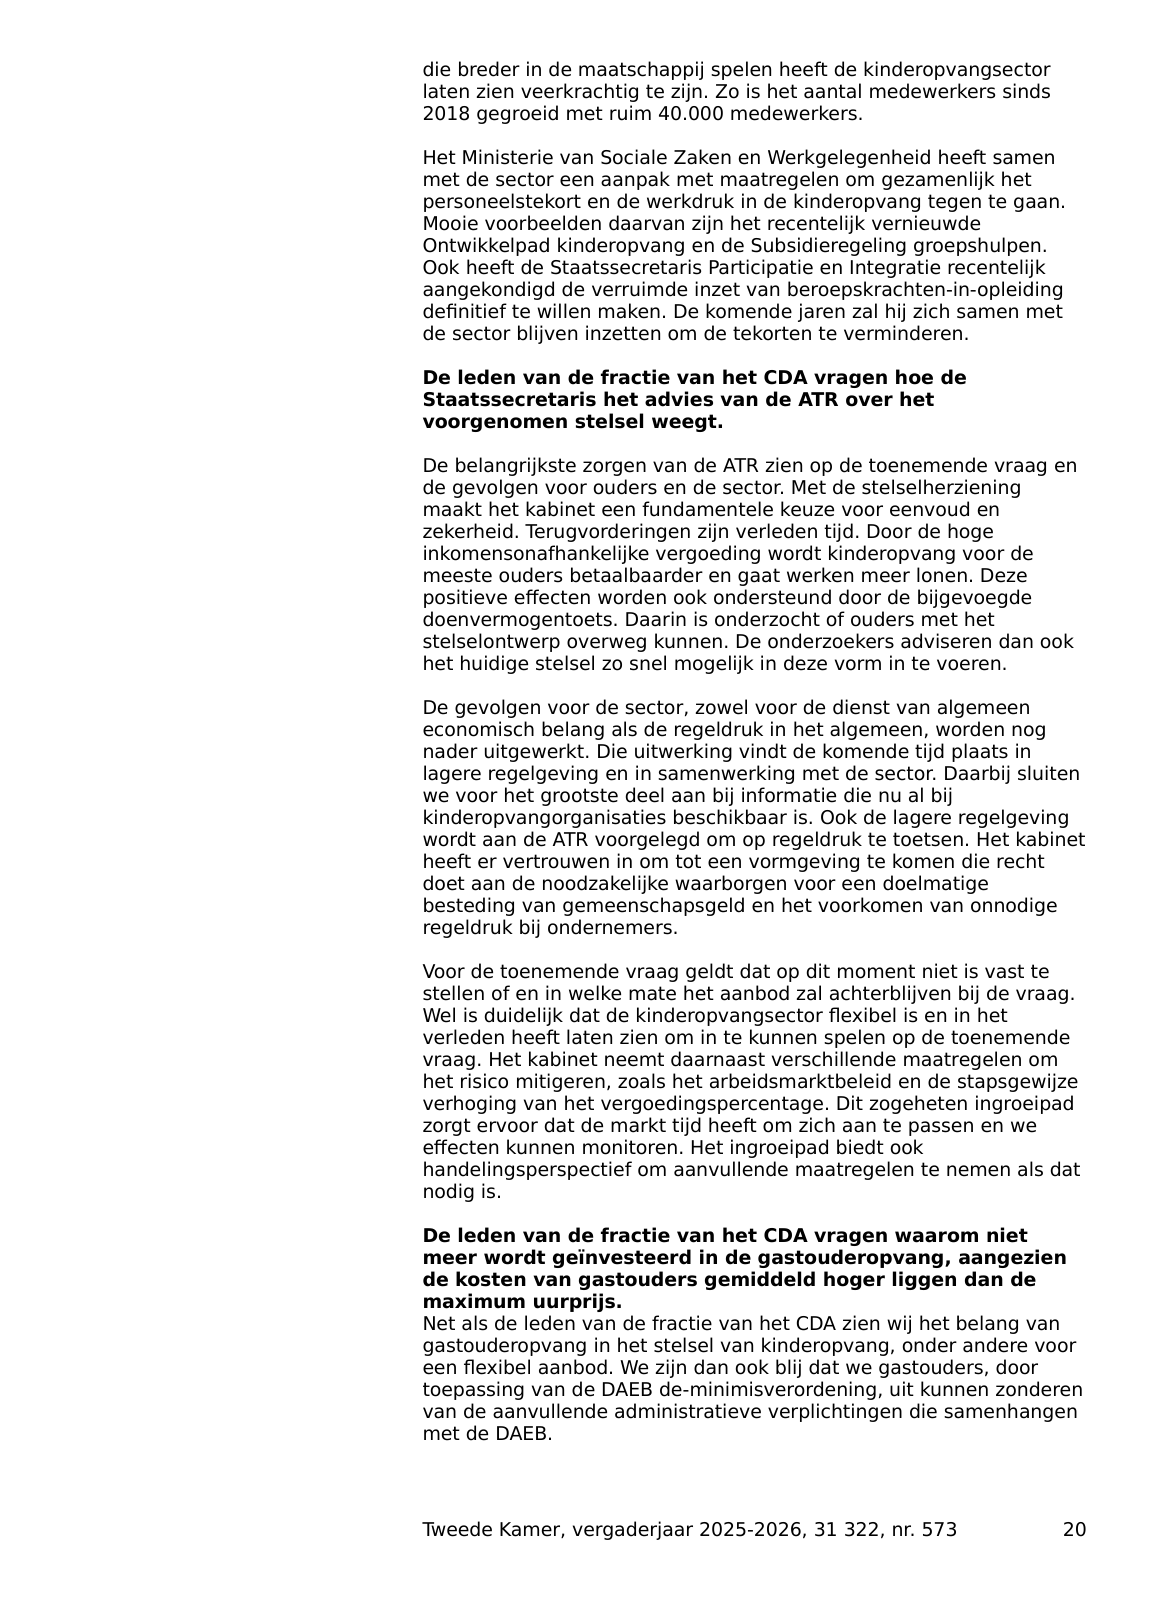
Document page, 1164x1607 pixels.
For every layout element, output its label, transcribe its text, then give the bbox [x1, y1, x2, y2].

text De leden van de fractie van het CDA vragen hoe de Staatssecretaris het advies van de ATR over het voorgenomen stelsel weegt. [422, 367, 1087, 433]
text De belangrijkste zorgen van de ATR zien op de toenemende vraag en de gevolgen voor ouders en de sector. Met de stelselherziening maakt het kabinet een fundamentele keuze voor eenvoud en zekerheid. Terugvorderingen zijn verleden tijd. Door de hoge inkomensonafhankelijke vergoeding wordt kinderopvang voor de meeste ouders betaalbaarder en gaat werken meer lonen. Deze positieve effecten worden ook ondersteund door de bijgevoegde doenvermogentoets. Daarin is onderzocht of ouders met het stelselontwerp overweg kunnen. De onderzoekers adviseren dan ook het huidige stelsel zo snel mogelijk in deze vorm in te voeren. [422, 455, 1087, 675]
text De leden van de fractie van het CDA vragen waarom niet meer wordt geïnvesteerd in de gastouderopvang, aangezien de kosten van gastouders gemiddeld hoger liggen dan de maximum uurprijs. [422, 1225, 1087, 1313]
text Het Ministerie van Sociale Zaken en Werkgelegenheid heeft samen met de sector een aanpak met maatregelen om gezamenlijk het personeelstekort en de werkdruk in de kinderopvang tegen te gaan. Mooie voorbeelden daarvan zijn het recentelijk vernieuwde Ontwikkelpad kinderopvang en de Subsidieregeling groepshulpen. Ook heeft de Staatssecretaris Participatie en Integratie recentelijk aangekondigd de verruimde inzet van beroepskrachten-in-opleiding definitief te willen maken. De komende jaren zal hij zich samen met de sector blijven inzetten om de tekorten te verminderen. [422, 147, 1087, 345]
text De gevolgen voor de sector, zowel voor de dienst van algemeen economisch belang als de regeldruk in het algemeen, worden nog nader uitgewerkt. Die uitwerking vindt de komende tijd plaats in lagere regelgeving en in samenwerking met de sector. Daarbij sluiten we voor het grootste deel aan bij informatie die nu al bij kinderopvangorganisaties beschikbaar is. Ook de lagere regelgeving wordt aan de ATR voorgelegd om op regeldruk te toetsen. Het kabinet heeft er vertrouwen in om tot een vormgeving te komen die recht doet aan de noodzakelijke waarborgen voor een doelmatige besteding van gemeenschapsgeld en het voorkomen van onnodige regeldruk bij ondernemers. [422, 697, 1087, 939]
text Net als de leden van de fractie van het CDA zien wij het belang van gastouderopvang in het stelsel van kinderopvang, onder andere voor een flexibel aanbod. We zijn dan ook blij dat we gastouders, door toepassing van de DAEB de-minimisverordening, uit kunnen zonderen van de aanvullende administratieve verplichtingen die samenhangen met de DAEB. [422, 1313, 1087, 1445]
text Voor de toenemende vraag geldt dat op dit moment niet is vast te stellen of en in welke mate het aanbod zal achterblijven bij de vraag. Wel is duidelijk dat de kinderopvangsector flexibel is en in het verleden heeft laten zien om in te kunnen spelen op de toenemende vraag. Het kabinet neemt daarnaast verschillende maatregelen om het risico mitigeren, zoals het arbeidsmarktbeleid en de stapsgewijze verhoging van het vergoedingspercentage. Dit zogeheten ingroeipad zorgt ervoor dat de markt tijd heeft om zich aan te passen en we effecten kunnen monitoren. Het ingroeipad biedt ook handelingsperspectief om aanvullende maatregelen te nemen als dat nodig is. [422, 961, 1087, 1203]
text die breder in de maatschappij spelen heeft de kinderopvangsector laten zien veerkrachtig te zijn. Zo is het aantal medewerkers sinds 2018 gegroeid met ruim 40.000 medewerkers. [422, 59, 1087, 125]
